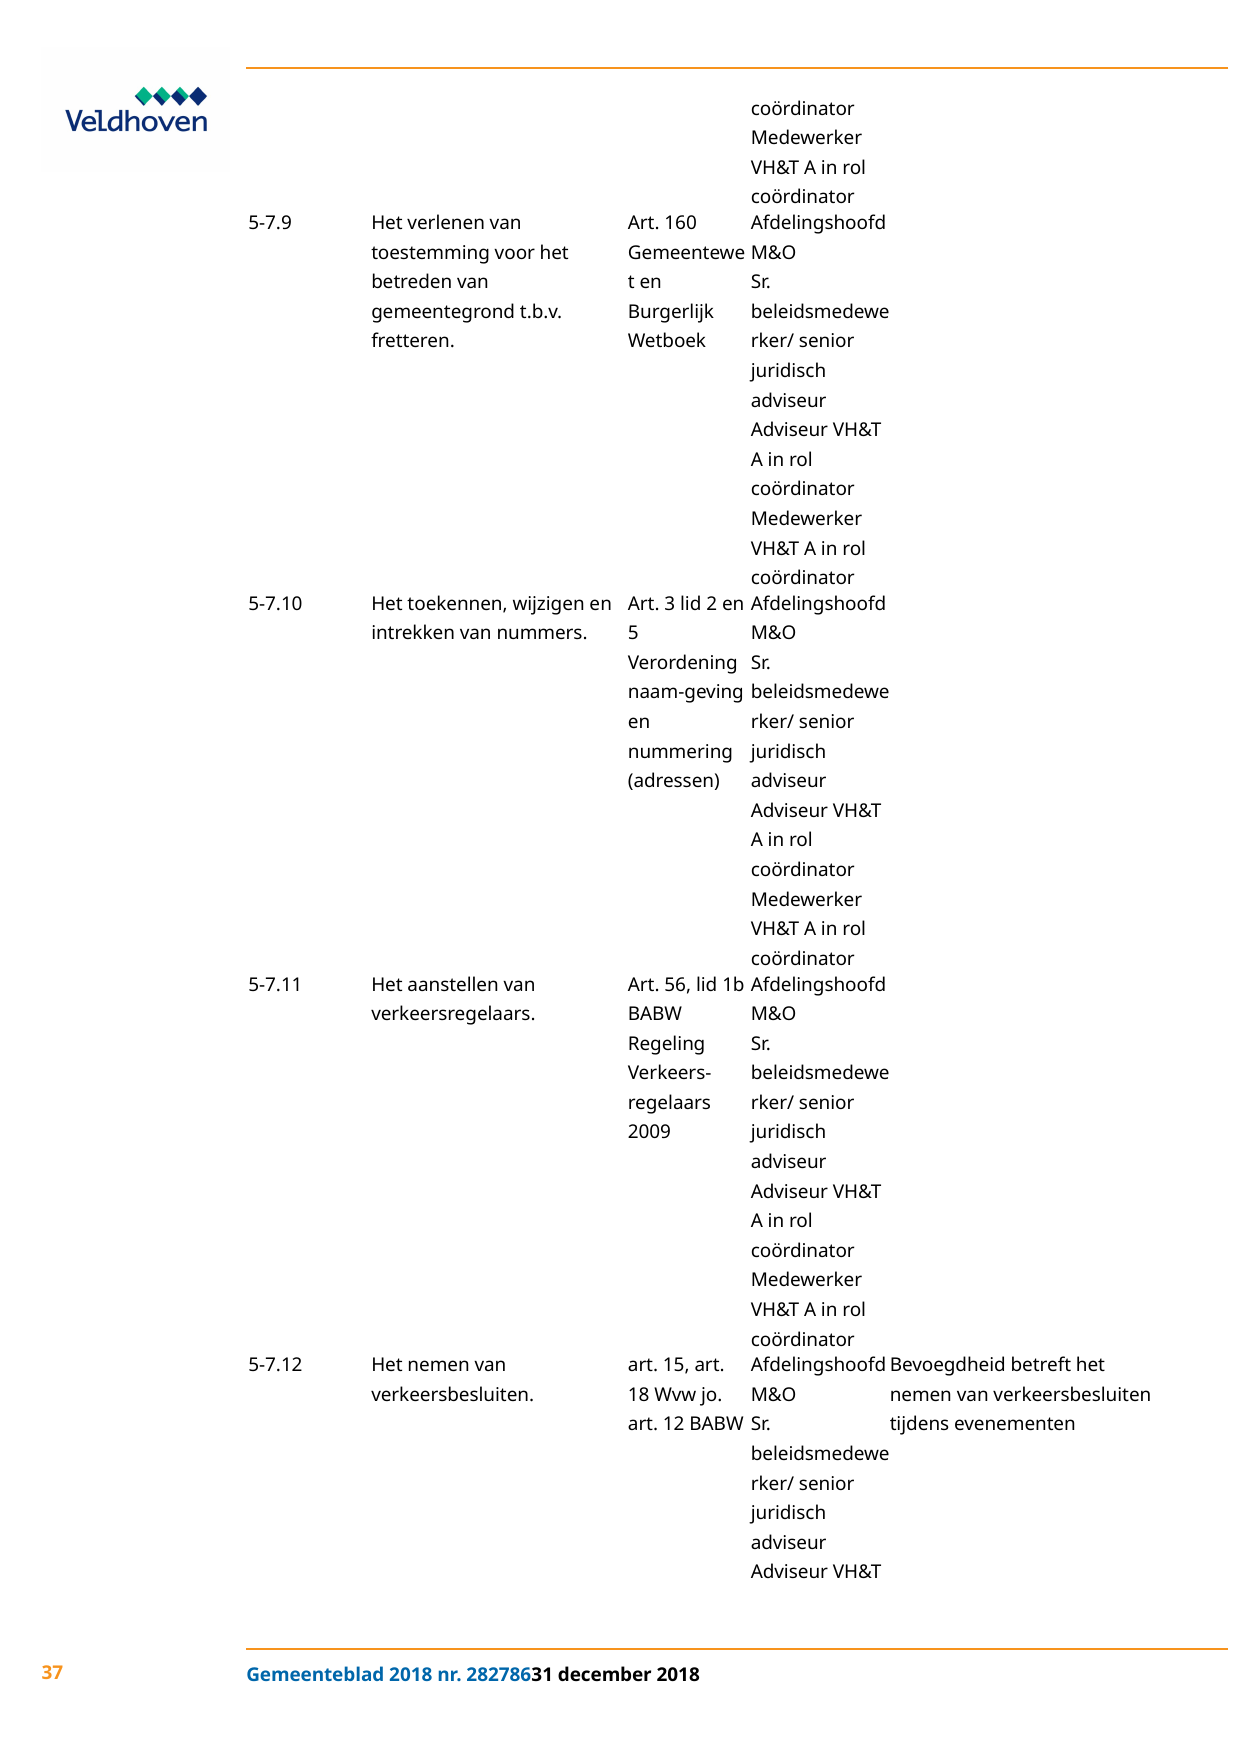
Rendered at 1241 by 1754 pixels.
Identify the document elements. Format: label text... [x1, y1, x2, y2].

table_cell 5-7.9 [248, 209, 371, 590]
table_cell art. 15, art. 18 Wvw jo. art. 12 BABW [628, 1351, 751, 1584]
picture [41, 47, 231, 172]
table_cell Art. 56, lid 1b BABW Regeling Verkeers-regelaars 2009 [628, 971, 751, 1351]
table_cell Art. 160 Gemeentewet en Burgerlijk Wetboek [628, 209, 751, 590]
table_cell Afdelingshoofd M&O Sr. beleidsmedewerker/ senior juridisch adviseur Adviseur VH&T A in rol coördinator Medewerker VH&T A in rol coördinator [751, 209, 889, 590]
table_cell [890, 209, 1152, 590]
table_cell [248, 95, 371, 209]
table_cell Het toekennen, wijzigen en intrekken van nummers. [371, 590, 628, 971]
table_cell Het nemen van verkeersbesluiten. [371, 1351, 628, 1584]
table_cell Afdelingshoofd M&O Sr. beleidsmedewerker/ senior juridisch adviseur Adviseur VH&T [751, 1351, 889, 1584]
table_cell [890, 590, 1152, 971]
table_cell [890, 95, 1152, 209]
table_cell [628, 95, 751, 209]
table_cell 5-7.10 [248, 590, 371, 971]
table_cell Het aanstellen van verkeersregelaars. [371, 971, 628, 1351]
table_cell Art. 3 lid 2 en 5 Verordening naam-geving en nummering (adressen) [628, 590, 751, 971]
table_cell [371, 95, 628, 209]
table_cell Bevoegdheid betreft het nemen van verkeersbesluiten tijdens evenementen [890, 1351, 1152, 1584]
table_cell 5-7.12 [248, 1351, 371, 1584]
table_cell [890, 971, 1152, 1351]
table_cell Afdelingshoofd M&O Sr. beleidsmedewerker/ senior juridisch adviseur Adviseur VH&T A in rol coördinator Medewerker VH&T A in rol coördinator [751, 971, 889, 1351]
table_cell Het verlenen van toestemming voor het betreden van gemeentegrond t.b.v. fretteren. [371, 209, 628, 590]
table_cell coördinator Medewerker VH&T A in rol coördinator [751, 95, 889, 209]
table_cell Afdelingshoofd M&O Sr. beleidsmedewerker/ senior juridisch adviseur Adviseur VH&T A in rol coördinator Medewerker VH&T A in rol coördinator [751, 590, 889, 971]
table_cell 5-7.11 [248, 971, 371, 1351]
